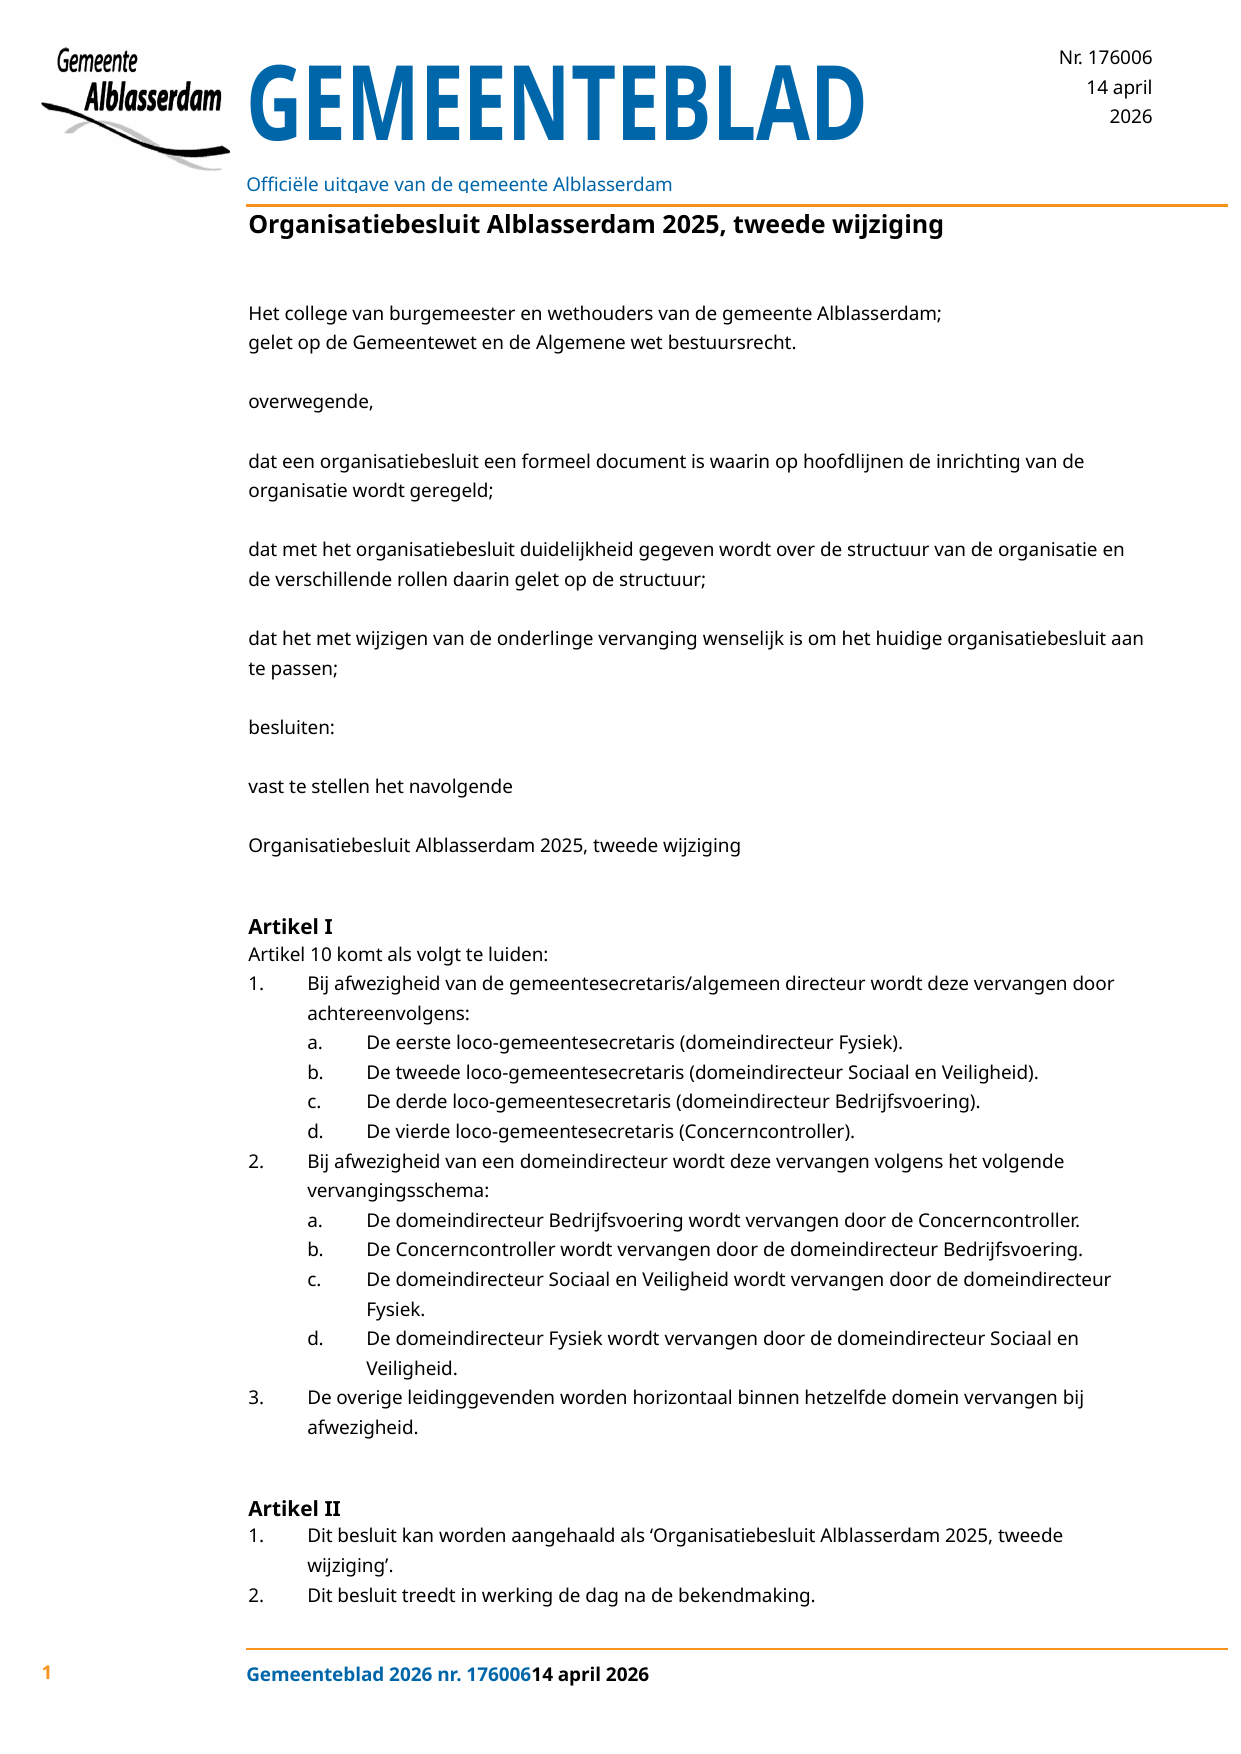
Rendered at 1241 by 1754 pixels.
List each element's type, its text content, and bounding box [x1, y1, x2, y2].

text dat het met wijzigen van de onderlinge vervanging wenselijk is om het huidige organisatiebesluit aan te passen; [248, 625, 1152, 681]
text Artikel 10 komt als volgt te luiden: [248, 941, 1152, 967]
text Het college van burgemeester en wethouders van de gemeente Alblasserdam; [248, 300, 1152, 326]
text overwegende, [248, 389, 1152, 414]
text besluiten: [248, 714, 1152, 740]
text Artikel I [248, 912, 1152, 941]
text Organisatiebesluit Alblasserdam 2025, tweede wijziging [248, 832, 1152, 858]
picture [41, 47, 231, 172]
text gelet op de Gemeentewet en de Algemene wet bestuursrecht. [248, 329, 1152, 355]
text dat met het organisatiebesluit duidelijkheid gegeven wordt over de structuur van de organisatie en de verschillende rollen daarin gelet op de structuur; [248, 537, 1152, 592]
text vast te stellen het navolgende [248, 773, 1152, 799]
list De vierde loco-gemeentesecretaris (Concerncontroller). [307, 1118, 1152, 1144]
list De derde loco-gemeentesecretaris (domeindirecteur Bedrijfsvoering). [307, 1089, 1152, 1114]
text Artikel II [248, 1494, 1152, 1523]
list De Concerncontroller wordt vervangen door de domeindirecteur Bedrijfsvoering. [307, 1237, 1152, 1262]
list De domeindirecteur Sociaal en Veiligheid wordt vervangen door de domeindirecteur Fysiek. [307, 1266, 1152, 1322]
list Dit besluit kan worden aangehaald als ‘Organisatiebesluit Alblasserdam 2025, tweede wijziging’. [248, 1523, 1152, 1578]
list Bij afwezigheid van een domeindirecteur wordt deze vervangen volgens het volgende vervangingsschema: [248, 1148, 1152, 1203]
list De overige leidinggevenden worden horizontaal binnen hetzelfde domein vervangen bij afwezigheid. [248, 1384, 1152, 1440]
list Bij afwezigheid van de gemeentesecretaris/algemeen directeur wordt deze vervangen door achtereenvolgens: [248, 970, 1152, 1026]
text Organisatiebesluit Alblasserdam 2025, tweede wijziging [248, 207, 1152, 241]
text dat een organisatiebesluit een formeel document is waarin op hoofdlijnen de inrichting van de organisatie wordt geregeld; [248, 448, 1152, 503]
list De eerste loco-gemeentesecretaris (domeindirecteur Fysiek). [307, 1029, 1152, 1055]
list De domeindirecteur Bedrijfsvoering wordt vervangen door de Concerncontroller. [307, 1207, 1152, 1233]
list De tweede loco-gemeentesecretaris (domeindirecteur Sociaal en Veiligheid). [307, 1059, 1152, 1085]
list Dit besluit treedt in werking de dag na de bekendmaking. [248, 1582, 1152, 1607]
list De domeindirecteur Fysiek wordt vervangen door de domeindirecteur Sociaal en Veiligheid. [307, 1325, 1152, 1381]
